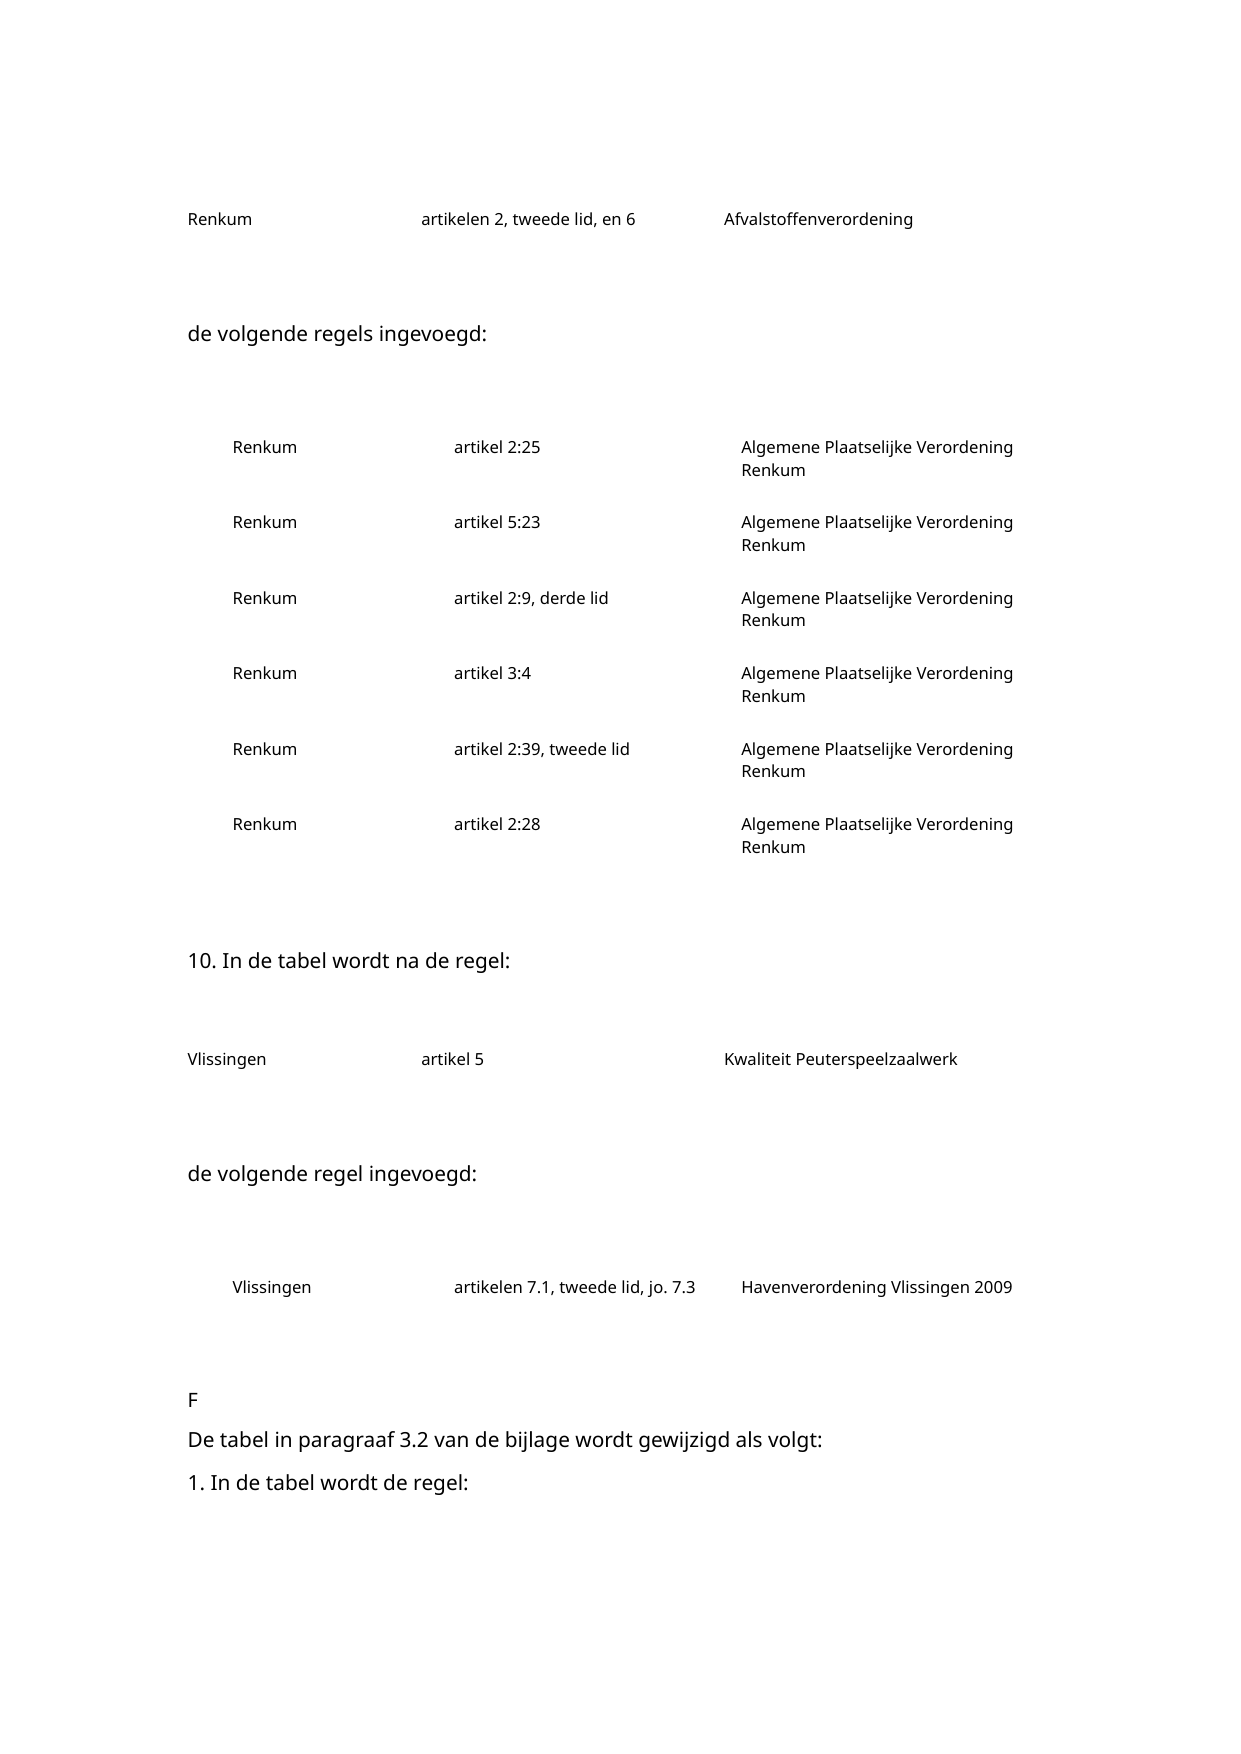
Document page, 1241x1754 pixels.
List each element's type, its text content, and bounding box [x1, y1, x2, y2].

table_header Algemene Plaatselijke Verordening Renkum [741, 435, 1053, 511]
table_header artikelen 7.1, tweede lid, jo. 7.3 [454, 1275, 741, 1328]
text de volgende regels ingevoegd: [187, 319, 1053, 347]
text 10. In de tabel wordt na de regel: [187, 946, 1053, 975]
table_cell Renkum [233, 813, 454, 888]
table_cell Renkum [233, 662, 454, 737]
table_header artikel 2:25 [454, 435, 741, 511]
table_cell Algemene Plaatselijke Verordening Renkum [741, 586, 1053, 662]
table_cell artikel 5:23 [454, 511, 741, 586]
table_header Renkum [188, 208, 421, 261]
table_header Renkum [233, 435, 454, 511]
table_cell Renkum [233, 511, 454, 586]
text de volgende regel ingevoegd: [187, 1159, 1053, 1187]
table_header Havenverordening Vlissingen 2009 [741, 1275, 1053, 1328]
text 1. In de tabel wordt de regel: [187, 1468, 1053, 1497]
table_header Afvalstoffenverordening [724, 208, 1053, 261]
table_cell artikel 2:28 [454, 813, 741, 888]
table_cell artikel 3:4 [454, 662, 741, 737]
text De tabel in paragraaf 3.2 van de bijlage wordt gewijzigd als volgt: [187, 1425, 1053, 1453]
table_cell Renkum [233, 586, 454, 662]
table_cell Algemene Plaatselijke Verordening Renkum [741, 511, 1053, 586]
table_header Vlissingen [188, 1048, 421, 1100]
table_header artikel 5 [421, 1048, 724, 1100]
table_cell Algemene Plaatselijke Verordening Renkum [741, 737, 1053, 812]
text F [187, 1386, 1053, 1413]
table_header artikelen 2, tweede lid, en 6 [421, 208, 724, 261]
table_header Vlissingen [233, 1275, 454, 1328]
table_cell artikel 2:9, derde lid [454, 586, 741, 662]
table_header Kwaliteit Peuterspeelzaalwerk [724, 1048, 1053, 1100]
table_cell Algemene Plaatselijke Verordening Renkum [741, 662, 1053, 737]
table_cell Renkum [233, 737, 454, 812]
table_cell Algemene Plaatselijke Verordening Renkum [741, 813, 1053, 888]
table_cell artikel 2:39, tweede lid [454, 737, 741, 812]
